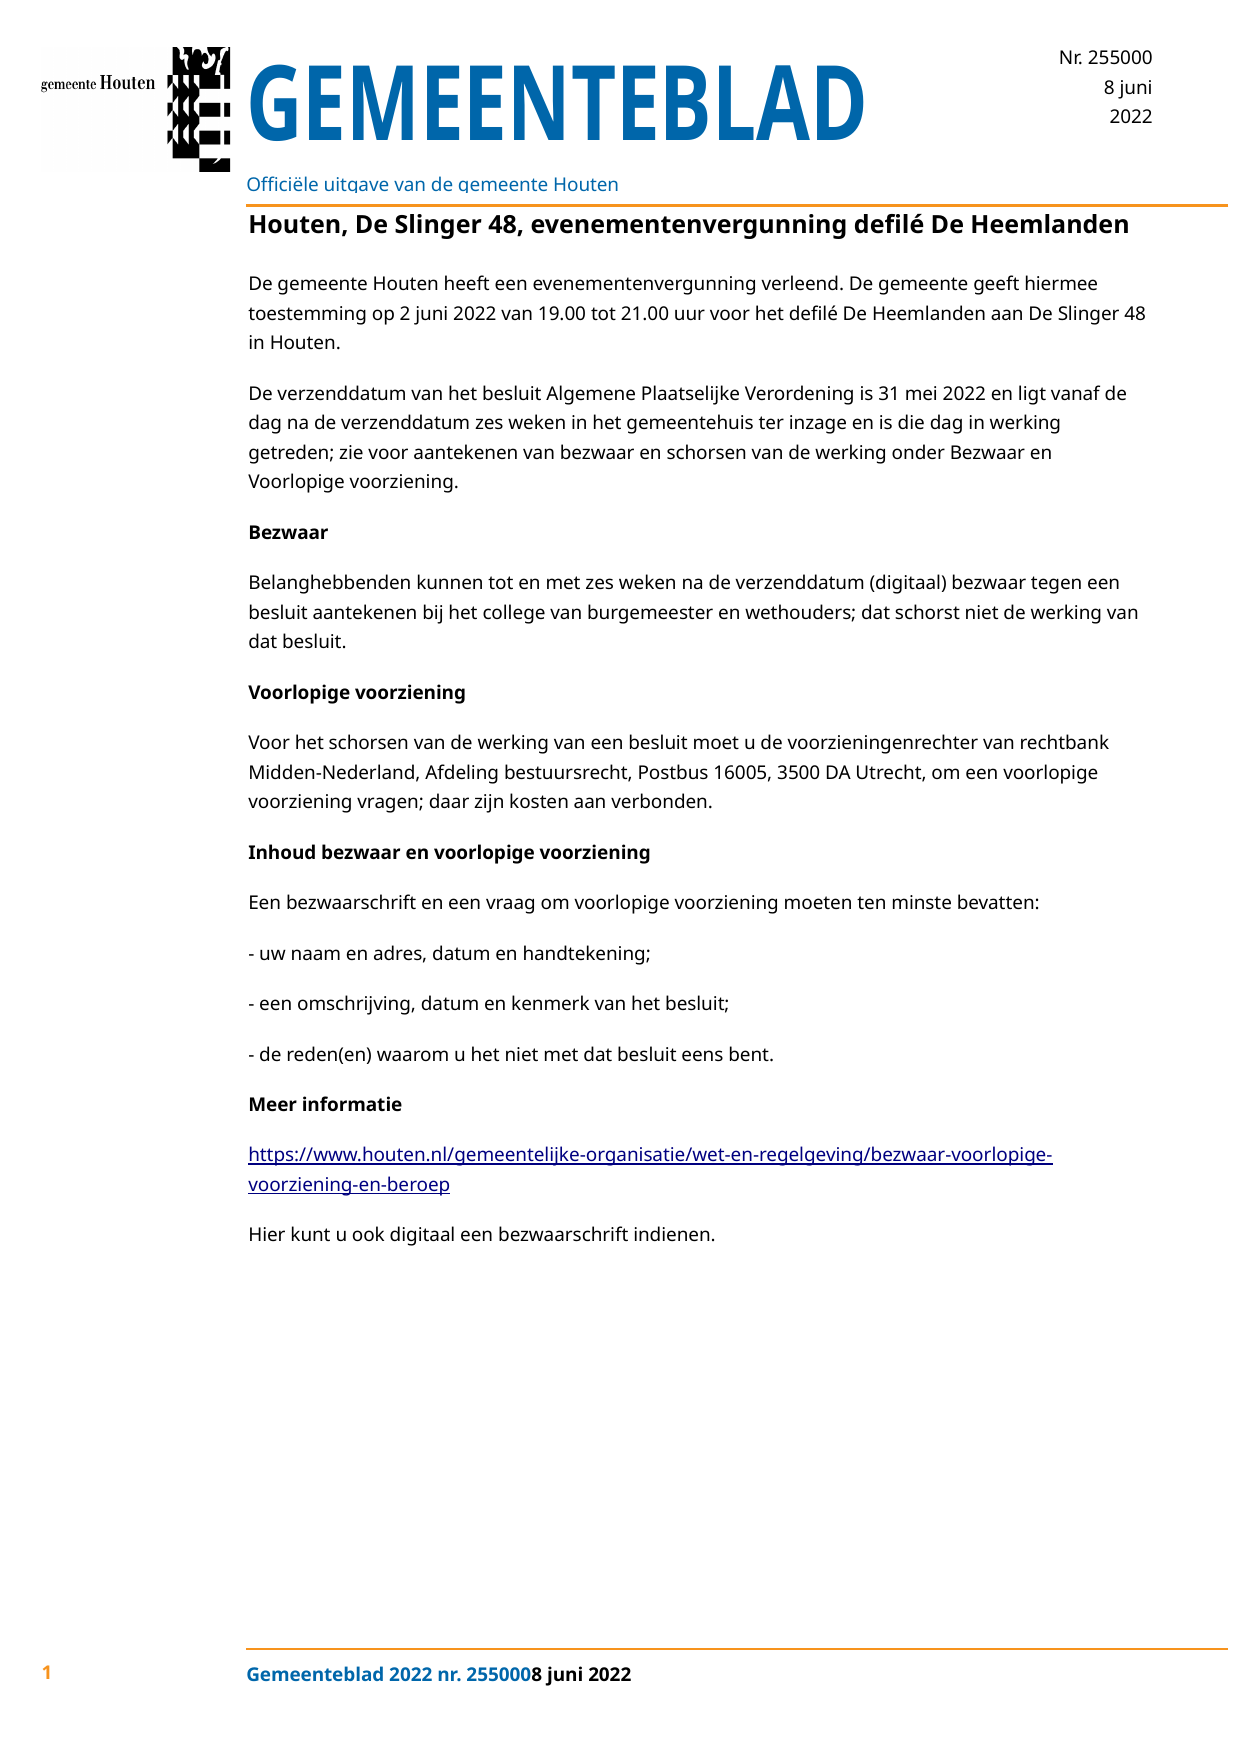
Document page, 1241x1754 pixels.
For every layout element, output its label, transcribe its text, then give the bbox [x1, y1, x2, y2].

text Houten, De Slinger 48, evenementenvergunning defilé De Heemlanden [248, 207, 1152, 241]
text Voor het schorsen van de werking van een besluit moet u de voorzieningenrechter van rechtbank Midden-Nederland, Afdeling bestuursrecht, Postbus 16005, 3500 DA Utrecht, om een voorlopige voorziening vragen; daar zijn kosten aan verbonden. [248, 729, 1152, 814]
text Hier kunt u ook digitaal een bezwaarschrift indienen. [248, 1222, 1152, 1247]
text - uw naam en adres, datum en handtekening; [248, 940, 1152, 966]
text Meer informatie [248, 1091, 1152, 1117]
text - een omschrijving, datum en kenmerk van het besluit; [248, 990, 1152, 1016]
text Belanghebbenden kunnen tot en met zes weken na de verzenddatum (digitaal) bezwaar tegen een besluit aantekenen bij het college van burgemeester en wethouders; dat schorst niet de werking van dat besluit. [248, 569, 1152, 654]
text De gemeente Houten heeft een evenementenvergunning verleend. De gemeente geeft hiermee toestemming op 2 juni 2022 van 19.00 tot 21.00 uur voor het defilé De Heemlanden aan De Slinger 48 in Houten. [248, 270, 1152, 355]
picture [41, 47, 231, 172]
text Een bezwaarschrift en een vraag om voorlopige voorziening moeten ten minste bevatten: [248, 889, 1152, 915]
text Inhoud bezwaar en voorlopige voorziening [248, 839, 1152, 865]
text Bezwaar [248, 519, 1152, 545]
text https://www.houten.nl/gemeentelijke-organisatie/wet-en-regelgeving/bezwaar-voorlopige-voorziening-en-beroep [248, 1142, 1152, 1197]
text Voorlopige voorziening [248, 679, 1152, 705]
text De verzenddatum van het besluit Algemene Plaatselijke Verordening is 31 mei 2022 en ligt vanaf de dag na de verzenddatum zes weken in het gemeentehuis ter inzage en is die dag in werking getreden; zie voor aantekenen van bezwaar en schorsen van de werking onder Bezwaar en Voorlopige voorziening. [248, 380, 1152, 494]
text - de reden(en) waarom u het niet met dat besluit eens bent. [248, 1041, 1152, 1066]
